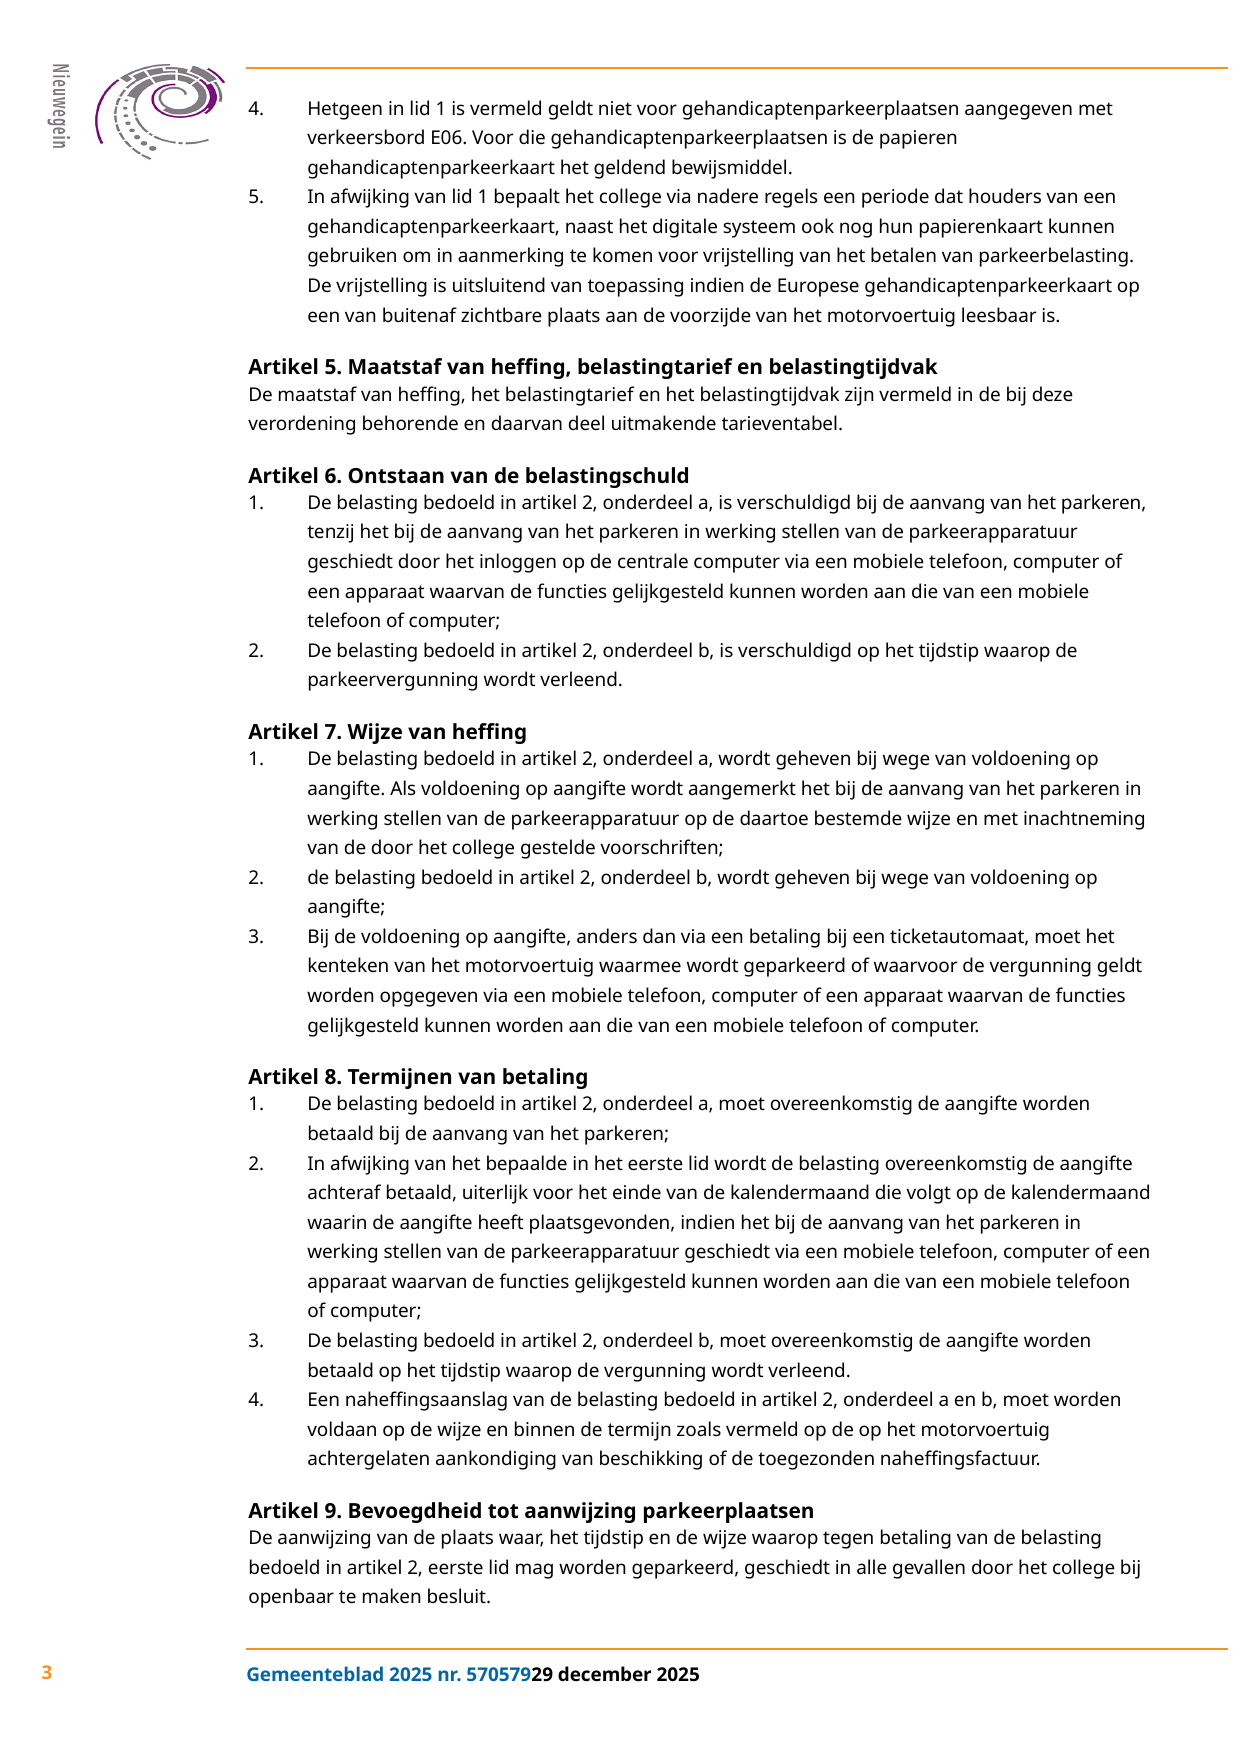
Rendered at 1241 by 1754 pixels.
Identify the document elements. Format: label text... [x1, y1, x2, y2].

list In afwijking van het bepaalde in het eerste lid wordt de belasting overeenkomstig de aangifte achteraf betaald, uiterlijk voor het einde van de kalendermaand die volgt op de kalendermaand waarin de aangifte heeft plaatsgevonden, indien het bij de aanvang van het parkeren in werking stellen van de parkeerapparatuur geschiedt via een mobiele telefoon, computer of een apparaat waarvan de functies gelijkgesteld kunnen worden aan die van een mobiele telefoon of computer; [248, 1150, 1152, 1323]
list Hetgeen in lid 1 is vermeld geldt niet voor gehandicaptenparkeerplaatsen aangegeven met verkeersbord E06. Voor die gehandicaptenparkeerplaatsen is de papieren gehandicaptenparkeerkaart het geldend bewijsmiddel. [248, 95, 1152, 180]
list de belasting bedoeld in artikel 2, onderdeel b, wordt geheven bij wege van voldoening op aangifte; [248, 864, 1152, 919]
text De aanwijzing van de plaats waar, het tijdstip en de wijze waarop tegen betaling van de belasting bedoeld in artikel 2, eerste lid mag worden geparkeerd, geschiedt in alle gevallen door het college bij openbaar te maken besluit. [248, 1524, 1152, 1609]
text Artikel 5. Maatstaf van heffing, belastingtarief en belastingtijdvak [248, 352, 1152, 381]
text De maatstaf van heffing, het belastingtarief en het belastingtijdvak zijn vermeld in de bij deze verordening behorende en daarvan deel uitmakende tarieventabel. [248, 381, 1152, 436]
text Artikel 8. Termijnen van betaling [248, 1062, 1152, 1091]
text Artikel 6. Ontstaan van de belastingschuld [248, 461, 1152, 489]
list De belasting bedoeld in artikel 2, onderdeel b, moet overeenkomstig de aangifte worden betaald op het tijdstip waarop de vergunning wordt verleend. [248, 1327, 1152, 1383]
list De belasting bedoeld in artikel 2, onderdeel a, is verschuldigd bij de aanvang van het parkeren, tenzij het bij de aanvang van het parkeren in werking stellen van de parkeerapparatuur geschiedt door het inloggen op de centrale computer via een mobiele telefoon, computer of een apparaat waarvan de functies gelijkgesteld kunnen worden aan die van een mobiele telefoon of computer; [248, 489, 1152, 633]
list De belasting bedoeld in artikel 2, onderdeel b, is verschuldigd op het tijdstip waarop de parkeervergunning wordt verleend. [248, 637, 1152, 692]
picture [41, 47, 231, 172]
list De belasting bedoeld in artikel 2, onderdeel a, wordt geheven bij wege van voldoening op aangifte. Als voldoening op aangifte wordt aangemerkt het bij de aanvang van het parkeren in werking stellen van de parkeerapparatuur op de daartoe bestemde wijze en met inachtneming van de door het college gestelde voorschriften; [248, 746, 1152, 860]
list In afwijking van lid 1 bepaalt het college via nadere regels een periode dat houders van een gehandicaptenparkeerkaart, naast het digitale systeem ook nog hun papierenkaart kunnen gebruiken om in aanmerking te komen voor vrijstelling van het betalen van parkeerbelasting. De vrijstelling is uitsluitend van toepassing indien de Europese gehandicaptenparkeerkaart op een van buitenaf zichtbare plaats aan de voorzijde van het motorvoertuig leesbaar is. [248, 183, 1152, 328]
list De belasting bedoeld in artikel 2, onderdeel a, moet overeenkomstig de aangifte worden betaald bij de aanvang van het parkeren; [248, 1091, 1152, 1146]
list Een naheffingsaanslag van de belasting bedoeld in artikel 2, onderdeel a en b, moet worden voldaan op de wijze en binnen de termijn zoals vermeld op de op het motorvoertuig achtergelaten aankondiging van beschikking of de toegezonden naheffingsfactuur. [248, 1386, 1152, 1471]
text Artikel 9. Bevoegdheid tot aanwijzing parkeerplaatsen [248, 1496, 1152, 1524]
text Artikel 7. Wijze van heffing [248, 717, 1152, 746]
list Bij de voldoening op aangifte, anders dan via een betaling bij een ticketautomaat, moet het kenteken van het motorvoertuig waarmee wordt geparkeerd of waarvoor de vergunning geldt worden opgegeven via een mobiele telefoon, computer of een apparaat waarvan de functies gelijkgesteld kunnen worden aan die van een mobiele telefoon of computer. [248, 923, 1152, 1037]
